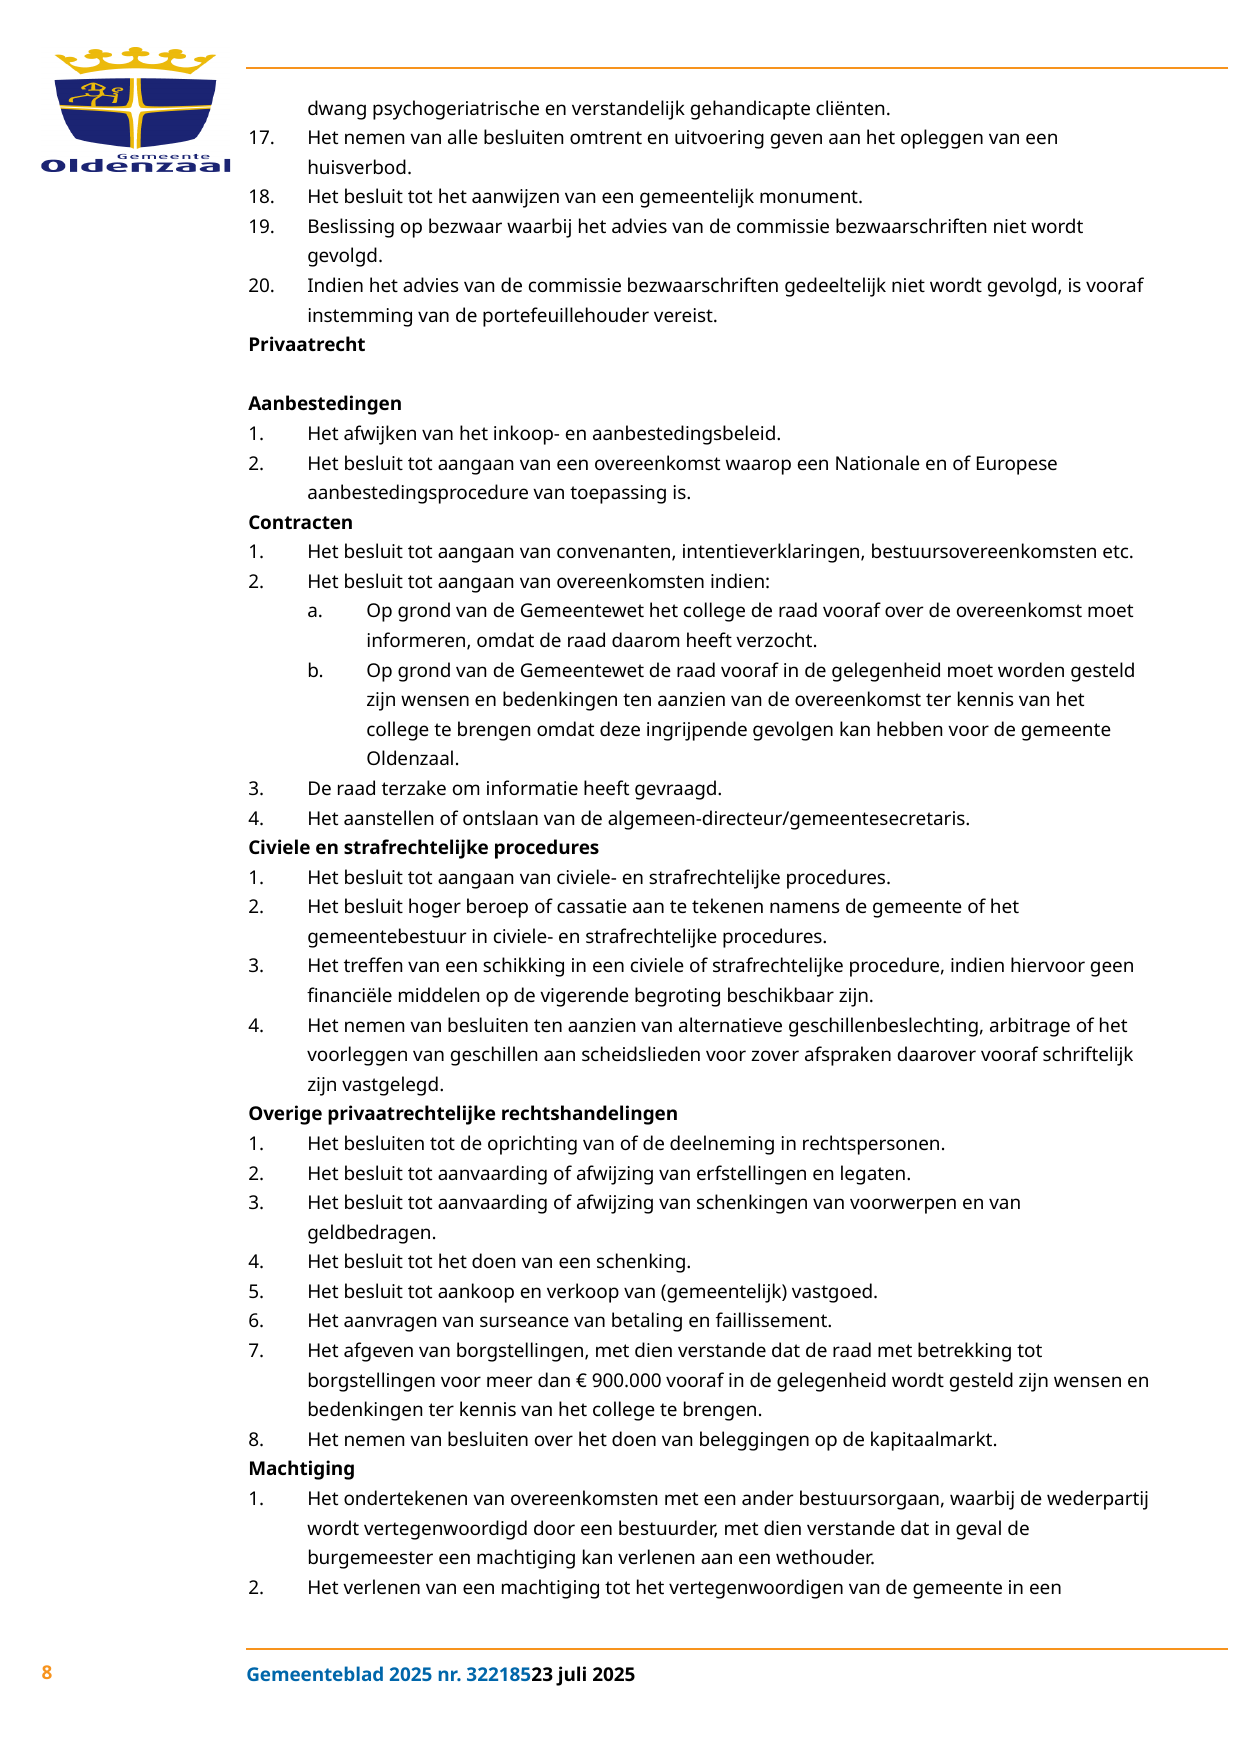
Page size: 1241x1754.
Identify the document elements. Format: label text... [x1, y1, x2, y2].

list Het besluit hoger beroep of cassatie aan te tekenen namens de gemeente of het gemeentebestuur in civiele- en strafrechtelijke procedures. [248, 893, 1152, 949]
list Op grond van de Gemeentewet het college de raad vooraf over de overeenkomst moet informeren, omdat de raad daarom heeft verzocht. [307, 598, 1152, 653]
list Het nemen van besluiten ten aanzien van alternatieve geschillenbeslechting, arbitrage of het voorleggen van geschillen aan scheidslieden voor zover afspraken daarover vooraf schriftelijk zijn vastgelegd. [248, 1012, 1152, 1097]
list Indien het advies van de commissie bezwaarschriften gedeeltelijk niet wordt gevolgd, is vooraf instemming van de portefeuillehouder vereist. [248, 272, 1152, 328]
text Privaatrecht [248, 331, 1152, 357]
list Het verlenen van een machtiging tot het vertegenwoordigen van de gemeente in een [248, 1574, 1152, 1600]
list Beslissing op bezwaar waarbij het advies van de commissie bezwaarschriften niet wordt gevolgd. [248, 213, 1152, 268]
list Het afwijken van het inkoop- en aanbestedingsbeleid. [248, 420, 1152, 446]
list Het aanstellen of ontslaan van de algemeen-directeur/gemeentesecretaris. [248, 805, 1152, 831]
list Het afgeven van borgstellingen, met dien verstande dat de raad met betrekking tot borgstellingen voor meer dan € 900.000 vooraf in de gelegenheid wordt gesteld zijn wensen en bedenkingen ter kennis van het college te brengen. [248, 1337, 1152, 1422]
list Het besluit tot aangaan van een overeenkomst waarop een Nationale en of Europese aanbestedingsprocedure van toepassing is. [248, 450, 1152, 505]
list De raad terzake om informatie heeft gevraagd. [248, 775, 1152, 801]
list Het besluit tot aankoop en verkoop van (gemeentelijk) vastgoed. [248, 1278, 1152, 1304]
list Het treffen van een schikking in een civiele of strafrechtelijke procedure, indien hiervoor geen financiële middelen op de vigerende begroting beschikbaar zijn. [248, 953, 1152, 1008]
list Het besluit tot aanvaarding of afwijzing van erfstellingen en legaten. [248, 1160, 1152, 1186]
list Het besluit tot aangaan van civiele- en strafrechtelijke procedures. [248, 864, 1152, 890]
list Het besluit tot het doen van een schenking. [248, 1248, 1152, 1274]
text Overige privaatrechtelijke rechtshandelingen [248, 1101, 1152, 1126]
text Civiele en strafrechtelijke procedures [248, 834, 1152, 860]
list Het ondertekenen van overeenkomsten met een ander bestuursorgaan, waarbij de wederpartij wordt vertegenwoordigd door een bestuurder, met dien verstande dat in geval de burgemeester een machtiging kan verlenen aan een wethouder. [248, 1485, 1152, 1570]
text Contracten [248, 509, 1152, 535]
list Het besluit tot aangaan van overeenkomsten indien: [248, 568, 1152, 594]
list Het besluit tot aangaan van convenanten, intentieverklaringen, bestuursovereenkomsten etc. [248, 538, 1152, 564]
list Het besluit tot het aanwijzen van een gemeentelijk monument. [248, 183, 1152, 209]
list dwang psychogeriatrische en verstandelijk gehandicapte cliënten. [248, 95, 1152, 121]
list Het besluit tot aanvaarding of afwijzing van schenkingen van voorwerpen en van geldbedragen. [248, 1189, 1152, 1245]
text Machtiging [248, 1456, 1152, 1481]
list Op grond van de Gemeentewet de raad vooraf in de gelegenheid moet worden gesteld zijn wensen en bedenkingen ten aanzien van de overeenkomst ter kennis van het college te brengen omdat deze ingrijpende gevolgen kan hebben voor de gemeente Oldenzaal. [307, 657, 1152, 771]
list Het besluiten tot de oprichting van of de deelneming in rechtspersonen. [248, 1130, 1152, 1156]
text Aanbestedingen [248, 391, 1152, 416]
list Het aanvragen van surseance van betaling en faillissement. [248, 1308, 1152, 1333]
list Het nemen van alle besluiten omtrent en uitvoering geven aan het opleggen van een huisverbod. [248, 124, 1152, 180]
list Het nemen van besluiten over het doen van beleggingen op de kapitaalmarkt. [248, 1426, 1152, 1452]
picture [41, 47, 231, 172]
